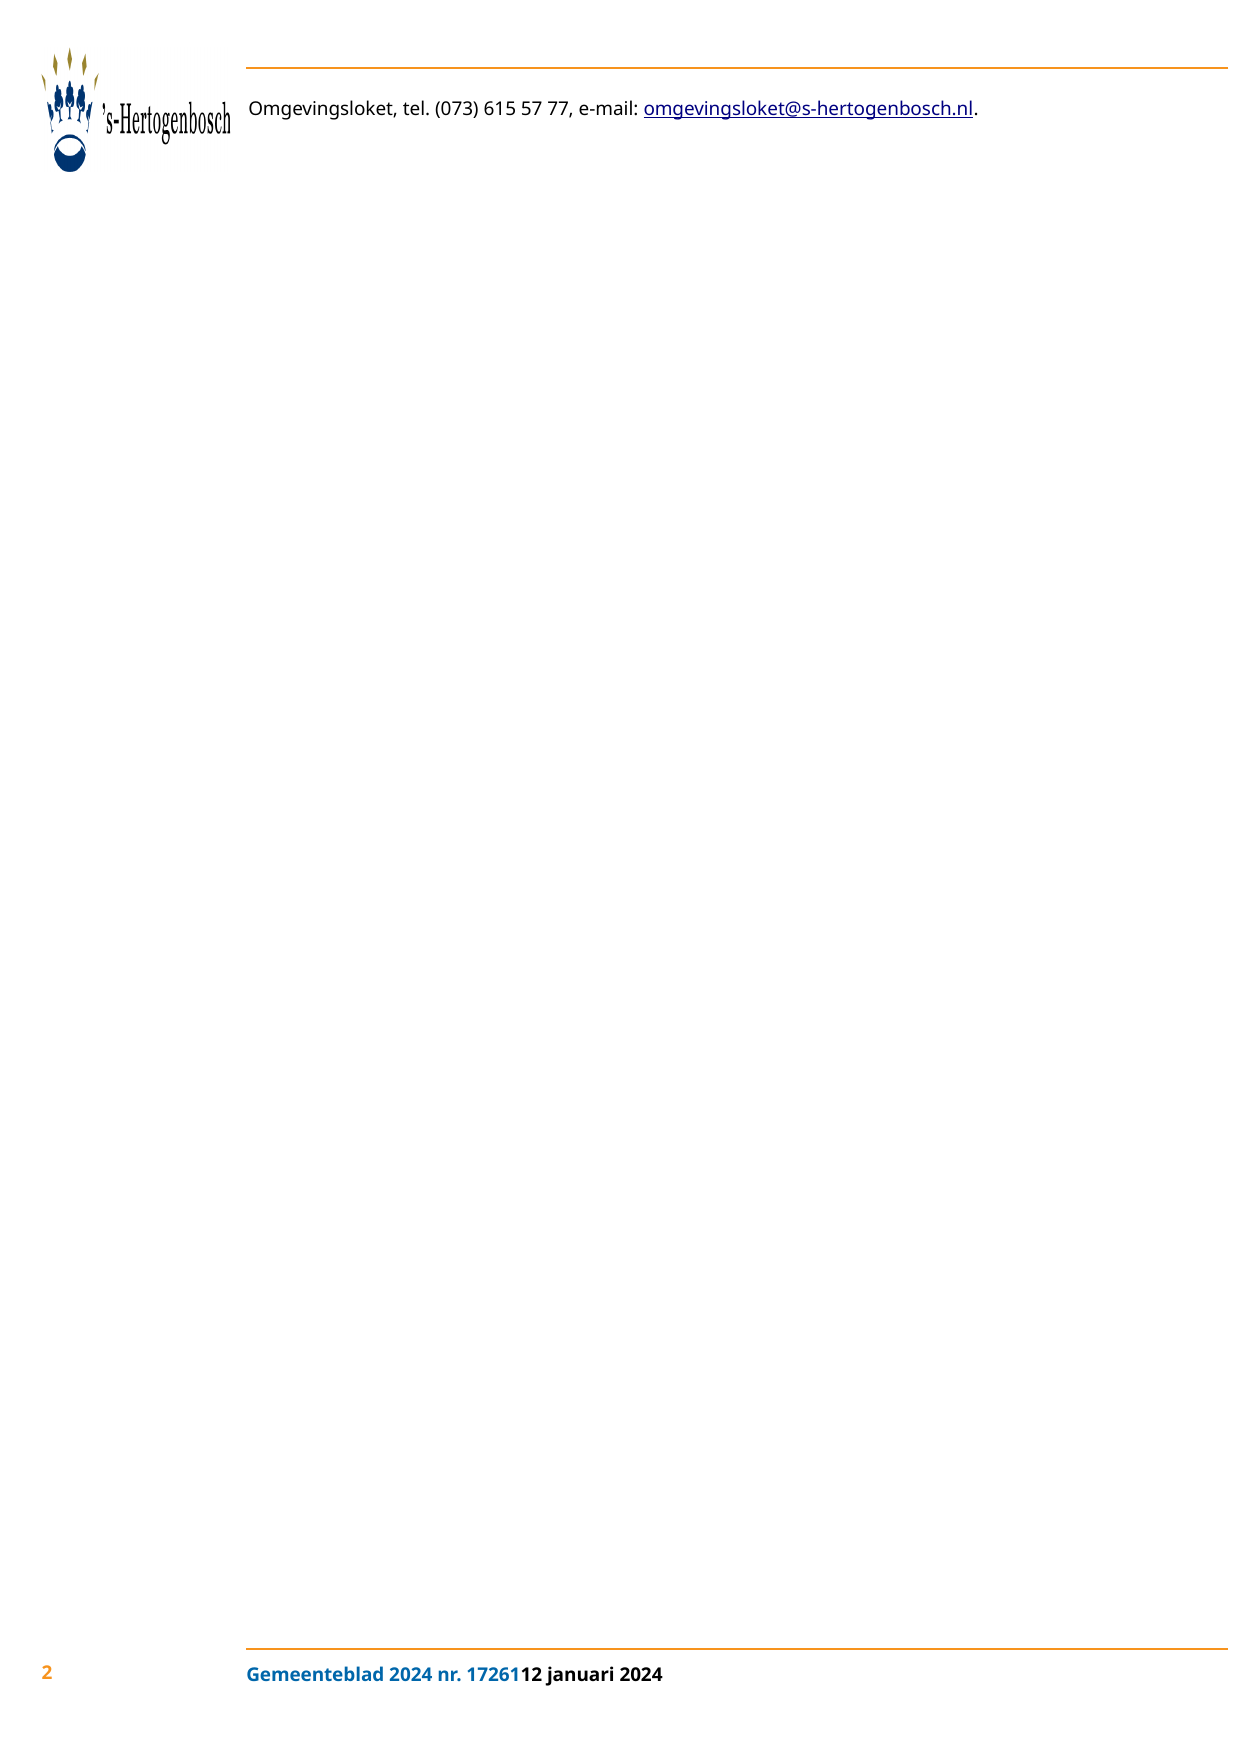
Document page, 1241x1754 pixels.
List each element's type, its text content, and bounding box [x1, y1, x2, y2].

picture [41, 47, 231, 172]
text Omgevingsloket, tel. (073) 615 57 77, e-mail: omgevingsloket@s-hertogenbosch.nl. [248, 95, 1152, 121]
